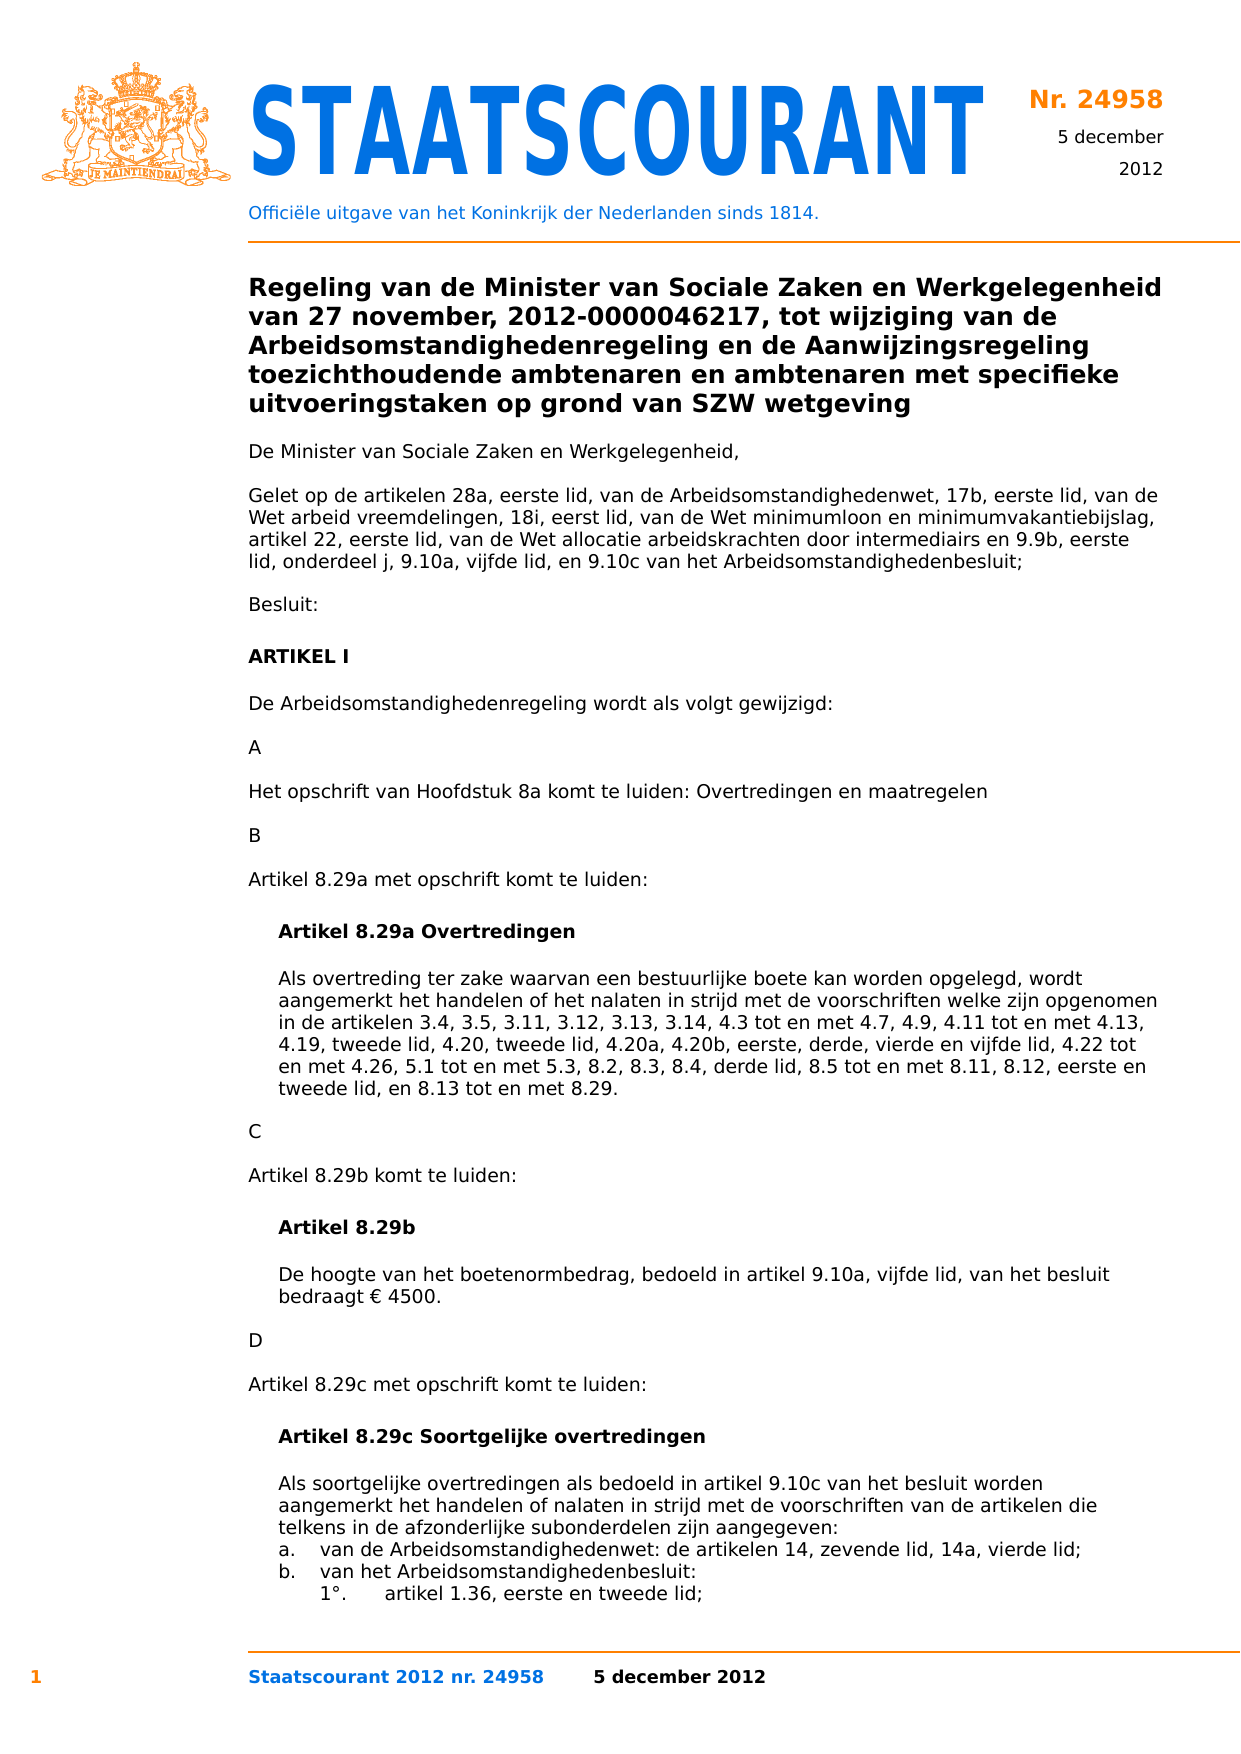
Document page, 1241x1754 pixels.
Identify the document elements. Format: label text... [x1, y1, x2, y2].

subtitle ARTIKEL I [248, 646, 1163, 668]
text De Minister van Sociale Zaken en Werkgelegenheid, [248, 441, 1163, 463]
table_cell 2012 [998, 153, 1240, 203]
text Als overtreding ter zake waarvan een bestuurlijke boete kan worden opgelegd, wordt aangemerkt het handelen of het nalaten in strijd met de voorschriften welke zijn opgenomen in de artikelen 3.4, 3.5, 3.11, 3.12, 3.13, 3.14, 4.3 tot en met 4.7, 4.9, 4.11 tot en met 4.13, 4.19, tweede lid, 4.20, tweede lid, 4.20a, 4.20b, eerste, derde, vierde en vijfde lid, 4.22 tot en met 4.26, 5.1 tot en met 5.3, 8.2, 8.3, 8.4, derde lid, 8.5 tot en met 8.11, 8.12, eerste en tweede lid, en 8.13 tot en met 8.29. [278, 968, 1163, 1099]
text De Arbeidsomstandighedenregeling wordt als volgt gewijzigd: [248, 693, 1163, 715]
table_cell 5 december [998, 121, 1240, 153]
picture [41, 62, 231, 186]
subtitle Regeling van de Minister van Sociale Zaken en Werkgelegenheid van 27 november, 2012-0000046217, tot wijziging van de Arbeidsomstandighedenregeling en de Aanwijzingsregeling toezichthoudende ambtenaren en ambtenaren met specifieke uitvoeringstaken op grond van SZW wetgeving [248, 273, 1163, 419]
text De hoogte van het boetenormbedrag, bedoeld in artikel 9.10a, vijfde lid, van het besluit bedraagt € 4500. [278, 1264, 1163, 1308]
text Artikel 8.29c met opschrift komt te luiden: [248, 1374, 1163, 1396]
subtitle Artikel 8.29c Soortgelijke overtredingen [278, 1426, 1163, 1448]
text a. van de Arbeidsomstandighedenwet: de artikelen 14, zevende lid, 14a, vierde lid; [278, 1539, 1163, 1561]
text C [248, 1121, 1163, 1143]
text B [248, 825, 1163, 847]
text D [248, 1330, 1163, 1352]
text Besluit: [248, 594, 1163, 616]
text A [248, 737, 1163, 759]
subtitle Artikel 8.29a Overtredingen [278, 921, 1163, 943]
table_header [25, 62, 248, 241]
text Het opschrift van Hoofdstuk 8a komt te luiden: Overtredingen en maatregelen [248, 781, 1163, 803]
subtitle Artikel 8.29b [278, 1217, 1163, 1239]
table_cell Officiële uitgave van het Koninkrijk der Nederlanden sinds 1814. [248, 203, 1240, 241]
text 1°. artikel 1.36, eerste en tweede lid; [319, 1583, 1163, 1605]
text b. van het Arbeidsomstandighedenbesluit: [278, 1561, 1163, 1583]
text Als soortgelijke overtredingen als bedoeld in artikel 9.10c van het besluit worden aangemerkt het handelen of nalaten in strijd met de voorschriften van de artikelen die telkens in de afzonderlijke subonderdelen zijn aangegeven: [278, 1473, 1163, 1539]
text Gelet op de artikelen 28a, eerste lid, van de Arbeidsomstandighedenwet, 17b, eerste lid, van de Wet arbeid vreemdelingen, 18i, eerst lid, van de Wet minimumloon en minimumvakantiebijslag, artikel 22, eerste lid, van de Wet allocatie arbeidskrachten door intermediairs en 9.9b, eerste lid, onderdeel j, 9.10a, vijfde lid, en 9.10c van het Arbeidsomstandighedenbesluit; [248, 484, 1163, 572]
text Artikel 8.29b komt te luiden: [248, 1165, 1163, 1187]
text Artikel 8.29a met opschrift komt te luiden: [248, 869, 1163, 891]
table_header Nr. 24958 [998, 62, 1240, 121]
table_header STAATSCOURANT [248, 62, 998, 203]
